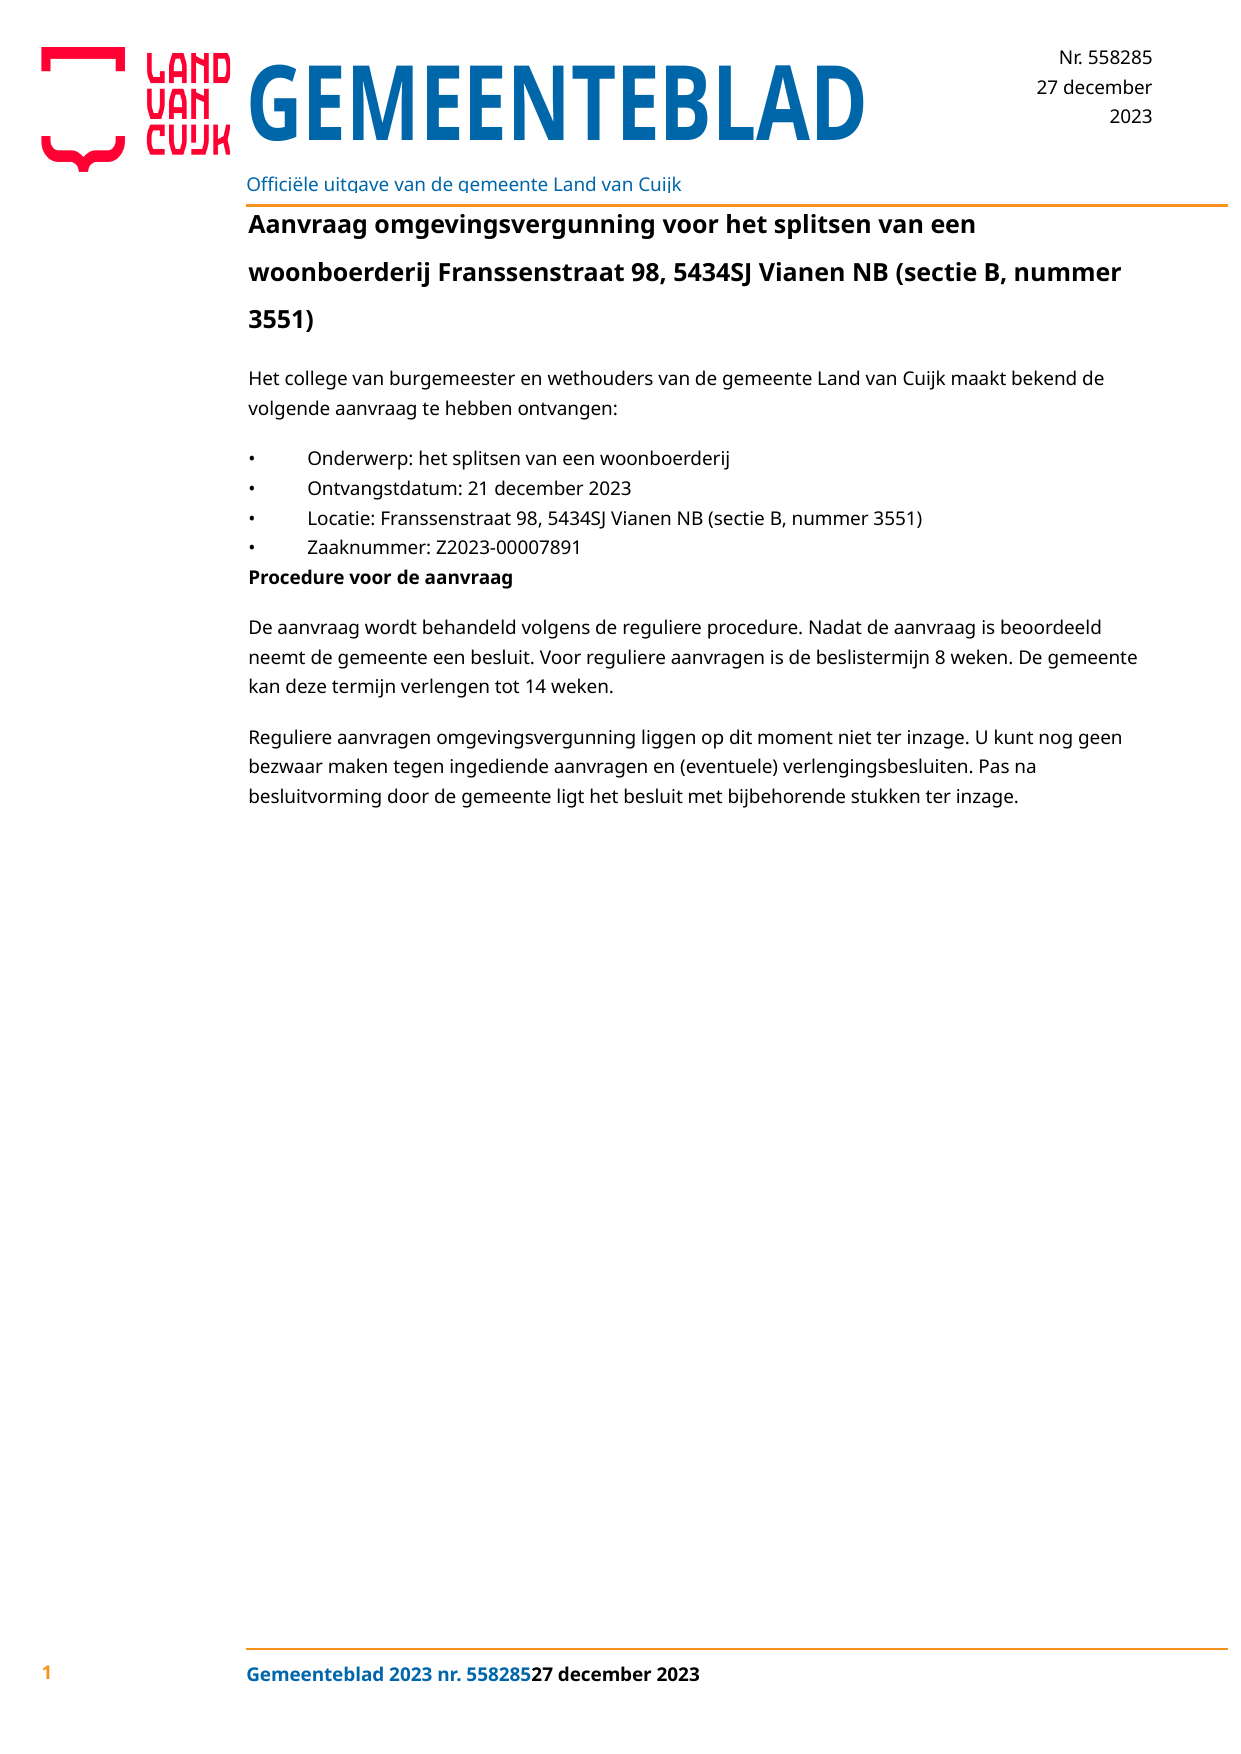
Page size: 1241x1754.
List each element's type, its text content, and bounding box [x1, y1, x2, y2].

picture [41, 47, 231, 172]
text De aanvraag wordt behandeld volgens de reguliere procedure. Nadat de aanvraag is beoordeeld neemt de gemeente een besluit. Voor reguliere aanvragen is de beslistermijn 8 weken. De gemeente kan deze termijn verlengen tot 14 weken. [248, 614, 1152, 699]
list Zaaknummer: Z2023-00007891 [248, 534, 1152, 560]
text Procedure voor de aanvraag [248, 564, 1152, 589]
text Het college van burgemeester en wethouders van de gemeente Land van Cuijk maakt bekend de volgende aanvraag te hebben ontvangen: [248, 366, 1152, 421]
list Onderwerp: het splitsen van een woonboerderij [248, 446, 1152, 471]
text Reguliere aanvragen omgevingsvergunning liggen op dit moment niet ter inzage. U kunt nog geen bezwaar maken tegen ingediende aanvragen en (eventuele) verlengingsbesluiten. Pas na besluitvorming door de gemeente ligt het besluit met bijbehorende stukken ter inzage. [248, 724, 1152, 809]
list Locatie: Franssenstraat 98, 5434SJ Vianen NB (sectie B, nummer 3551) [248, 505, 1152, 530]
list Ontvangstdatum: 21 december 2023 [248, 475, 1152, 501]
text Aanvraag omgevingsvergunning voor het splitsen van een woonboerderij Franssenstraat 98, 5434SJ Vianen NB (sectie B, nummer 3551) [248, 207, 1152, 336]
